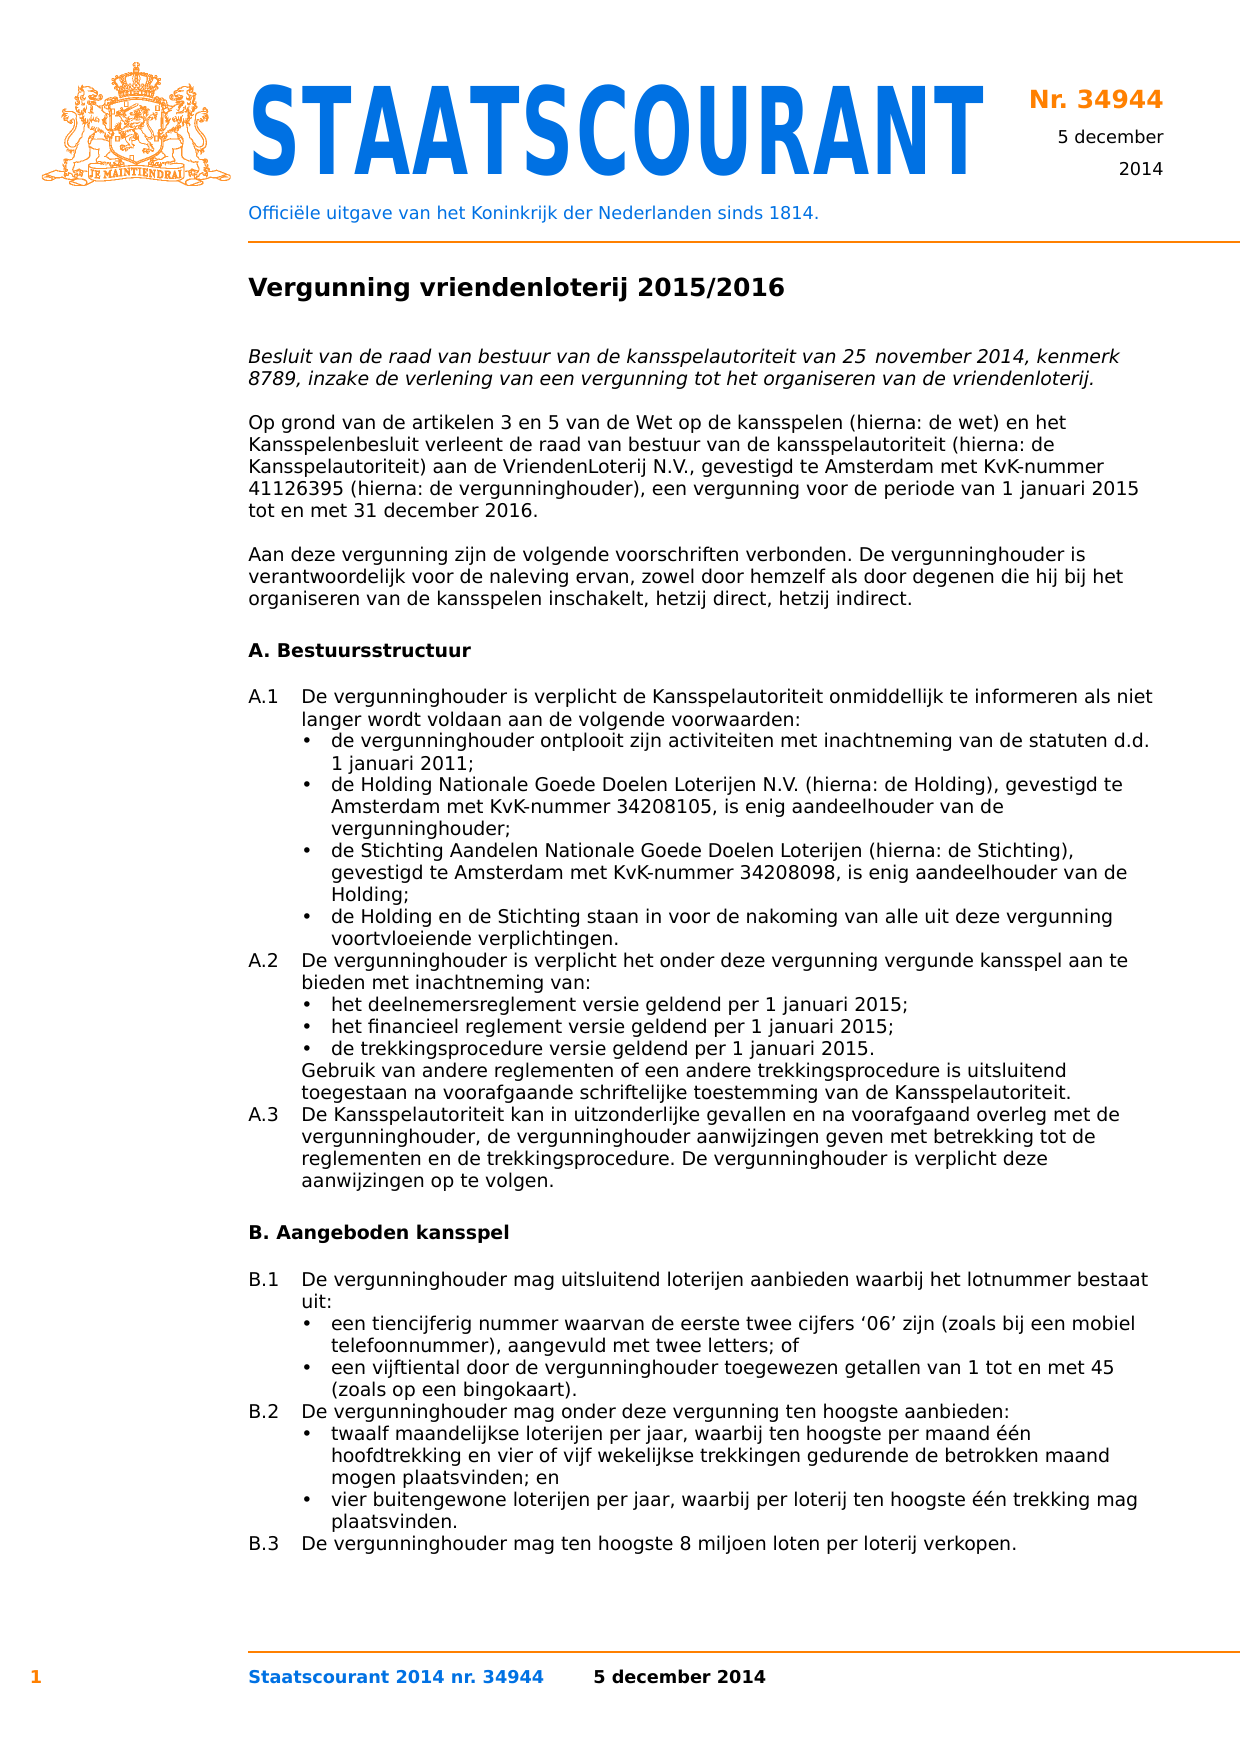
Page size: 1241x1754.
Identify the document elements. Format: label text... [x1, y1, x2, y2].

text • vier buitengewone loterijen per jaar, waarbij per loterij ten hoogste één trekking mag plaatsvinden. [301, 1489, 1163, 1533]
text A.2 De vergunninghouder is verplicht het onder deze vergunning vergunde kansspel aan te bieden met inachtneming van: [248, 950, 1163, 994]
table_header Nr. 34944 [998, 62, 1240, 121]
text • het financieel reglement versie geldend per 1 januari 2015; [301, 1016, 1163, 1038]
table_cell 5 december [998, 121, 1240, 153]
table_cell 2014 [998, 153, 1240, 203]
text • een tiencijferig nummer waarvan de eerste twee cijfers ‘06’ zijn (zoals bij een mobiel telefoonnummer), aangevuld met twee letters; of [301, 1313, 1163, 1357]
text • de Holding en de Stichting staan in voor de nakoming van alle uit deze vergunning voortvloeiende verplichtingen. [301, 906, 1163, 950]
subtitle Vergunning vriendenloterij 2015/2016 [248, 273, 1163, 302]
picture [41, 62, 231, 186]
text B.2 De vergunninghouder mag onder deze vergunning ten hoogste aanbieden: [248, 1401, 1163, 1423]
table_header STAATSCOURANT [248, 62, 998, 203]
subtitle A. Bestuursstructuur [248, 639, 1163, 661]
table_header [25, 62, 248, 241]
text • twaalf maandelijkse loterijen per jaar, waarbij ten hoogste per maand één hoofdtrekking en vier of vijf wekelijkse trekkingen gedurende de betrokken maand mogen plaatsvinden; en [301, 1423, 1163, 1489]
text Besluit van de raad van bestuur van de kansspelautoriteit van 25 november 2014, kenmerk 8789, inzake de verlening van een vergunning tot het organiseren van de vriendenloterij. [248, 346, 1163, 390]
text Gebruik van andere reglementen of een andere trekkingsprocedure is uitsluitend toegestaan na voorafgaande schriftelijke toestemming van de Kansspelautoriteit. [301, 1060, 1163, 1104]
text • de Stichting Aandelen Nationale Goede Doelen Loterijen (hierna: de Stichting), gevestigd te Amsterdam met KvK-nummer 34208098, is enig aandeelhouder van de Holding; [301, 840, 1163, 906]
text • het deelnemersreglement versie geldend per 1 januari 2015; [301, 994, 1163, 1016]
text B.3 De vergunninghouder mag ten hoogste 8 miljoen loten per loterij verkopen. [248, 1533, 1163, 1555]
text A.3 De Kansspelautoriteit kan in uitzonderlijke gevallen en na voorafgaand overleg met de vergunninghouder, de vergunninghouder aanwijzingen geven met betrekking tot de reglementen en de trekkingsprocedure. De vergunninghouder is verplicht deze aanwijzingen op te volgen. [248, 1104, 1163, 1192]
text B.1 De vergunninghouder mag uitsluitend loterijen aanbieden waarbij het lotnummer bestaat uit: [248, 1269, 1163, 1313]
text A.1 De vergunninghouder is verplicht de Kansspelautoriteit onmiddellijk te informeren als niet langer wordt voldaan aan de volgende voorwaarden: [248, 686, 1163, 730]
text • de vergunninghouder ontplooit zijn activiteiten met inachtneming van de statuten d.d. 1 januari 2011; [301, 730, 1163, 774]
text Aan deze vergunning zijn de volgende voorschriften verbonden. De vergunninghouder is verantwoordelijk voor de naleving ervan, zowel door hemzelf als door degenen die hij bij het organiseren van de kansspelen inschakelt, hetzij direct, hetzij indirect. [248, 543, 1163, 609]
subtitle B. Aangeboden kansspel [248, 1222, 1163, 1244]
table_cell Officiële uitgave van het Koninkrijk der Nederlanden sinds 1814. [248, 203, 1240, 241]
text • een vijftiental door de vergunninghouder toegewezen getallen van 1 tot en met 45 (zoals op een bingokaart). [301, 1357, 1163, 1401]
text Op grond van de artikelen 3 en 5 van de Wet op de kansspelen (hierna: de wet) en het Kansspelenbesluit verleent de raad van bestuur van de kansspelautoriteit (hierna: de Kansspelautoriteit) aan de VriendenLoterij N.V., gevestigd te Amsterdam met KvK-nummer 41126395 (hierna: de vergunninghouder), een vergunning voor de periode van 1 januari 2015 tot en met 31 december 2016. [248, 412, 1163, 522]
text • de Holding Nationale Goede Doelen Loterijen N.V. (hierna: de Holding), gevestigd te Amsterdam met KvK-nummer 34208105, is enig aandeelhouder van de vergunninghouder; [301, 774, 1163, 840]
text • de trekkingsprocedure versie geldend per 1 januari 2015. [301, 1038, 1163, 1060]
